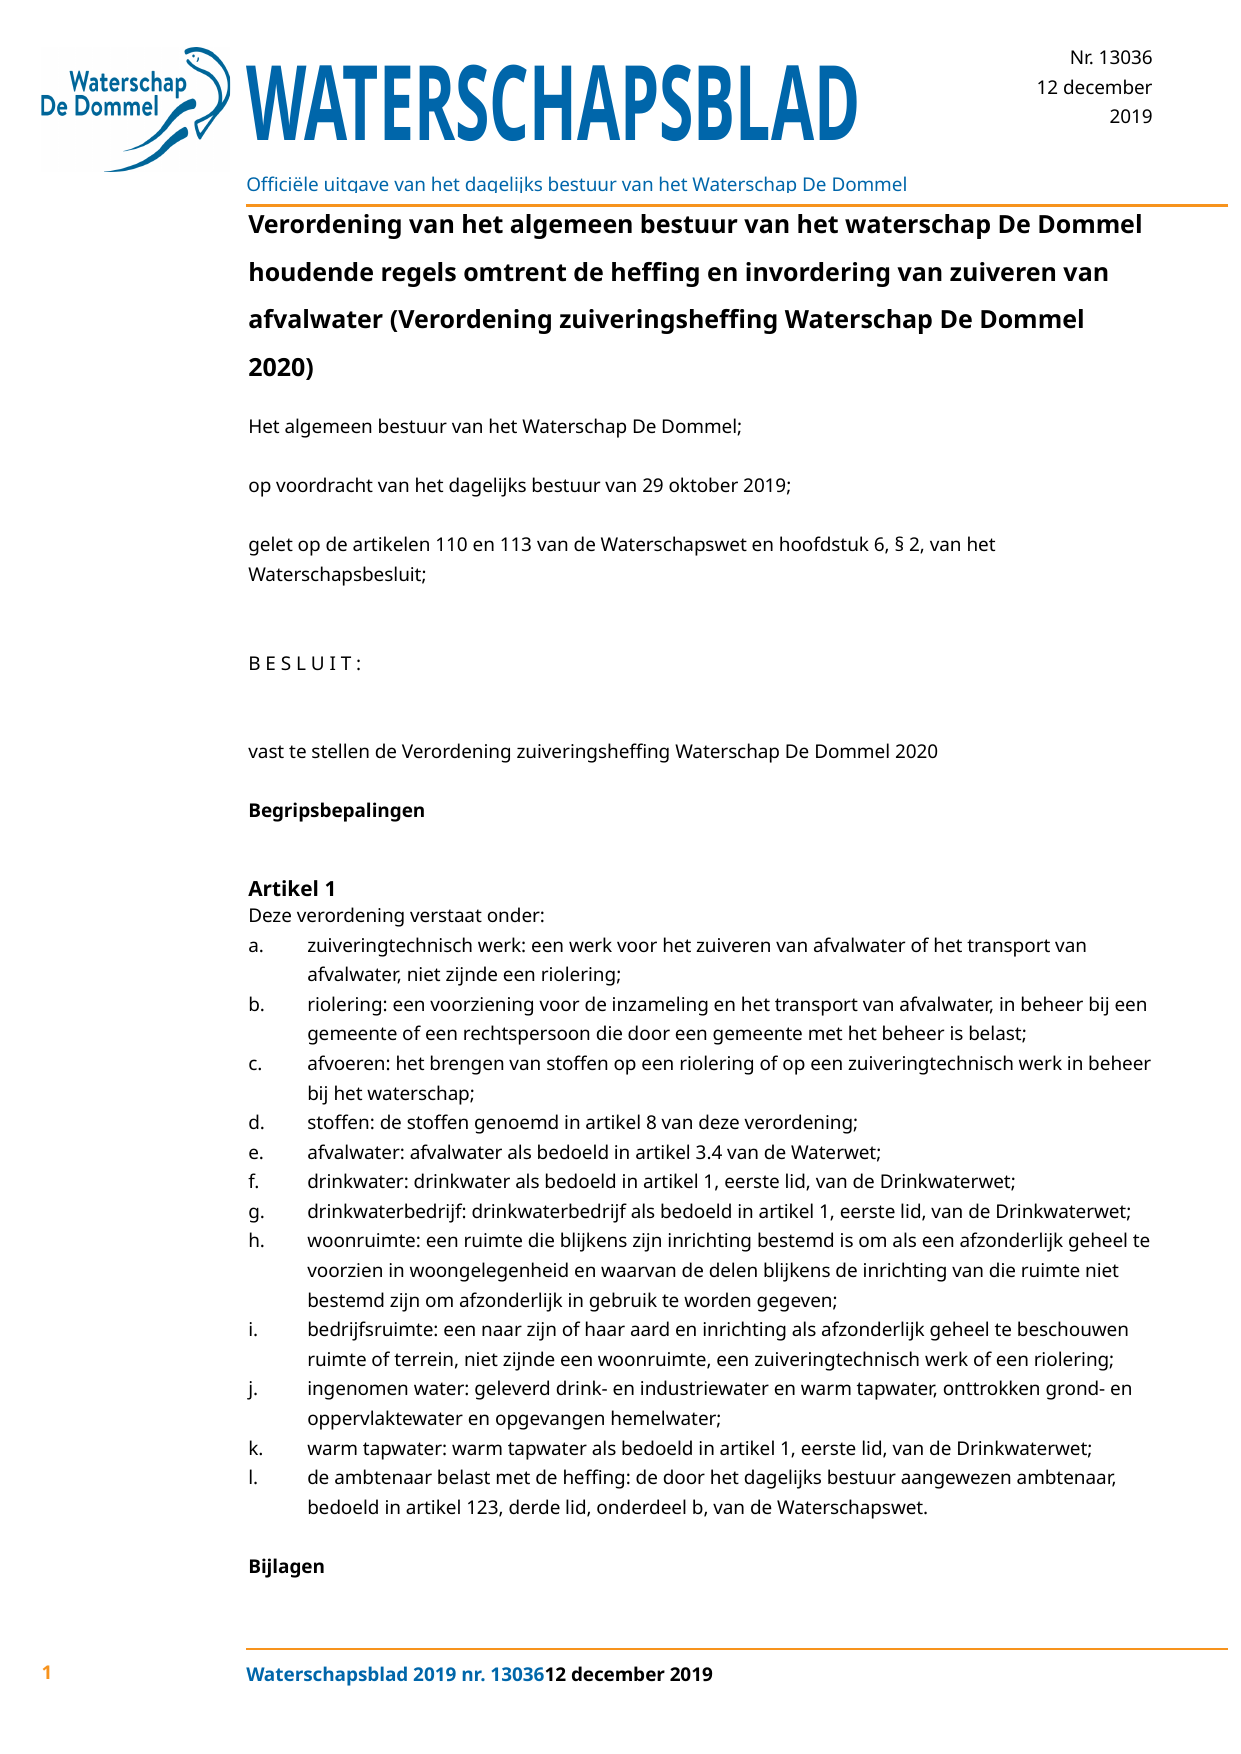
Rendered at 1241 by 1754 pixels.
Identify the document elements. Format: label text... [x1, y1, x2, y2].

list woonruimte: een ruimte die blijkens zijn inrichting bestemd is om als een afzonderlijk geheel te voorzien in woongelegenheid en waarvan de delen blijkens de inrichting van die ruimte niet bestemd zijn om afzonderlijk in gebruik te worden gegeven; [248, 1228, 1152, 1313]
text B E S L U I T : [248, 650, 1152, 676]
picture [45, 99, 51, 111]
picture [204, 47, 231, 76]
picture [198, 118, 210, 131]
text Verordening van het algemeen bestuur van het waterschap De Dommel houdende regels omtrent de heffing en invordering van zuiveren van afvalwater (Verordening zuiveringsheffing Waterschap De Dommel 2020) [248, 207, 1152, 384]
text Bijlagen [248, 1553, 1152, 1579]
text Begripsbepalingen [248, 798, 1152, 823]
list drinkwaterbedrijf: drinkwaterbedrijf als bedoeld in artikel 1, eerste lid, van de Drinkwaterwet; [248, 1198, 1152, 1224]
text gelet op de artikelen 110 en 113 van de Waterschapswet en hoofdstuk 6, § 2, van het Waterschapsbesluit; [248, 531, 1152, 587]
list de ambtenaar belast met de heffing: de door het dagelijks bestuur aangewezen ambtenaar, bedoeld in artikel 123, derde lid, onderdeel b, van de Waterschapswet. [248, 1464, 1152, 1520]
text Het algemeen bestuur van het Waterschap De Dommel; [248, 413, 1152, 439]
list afvoeren: het brengen van stoffen op een riolering of op een zuiveringtechnisch werk in beheer bij het waterschap; [248, 1050, 1152, 1106]
list zuiveringtechnisch werk: een werk voor het zuiveren van afvalwater of het transport van afvalwater, niet zijnde een riolering; [248, 932, 1152, 987]
list ingenomen water: geleverd drink- en industriewater en warm tapwater, onttrokken grond- en oppervlaktewater en opgevangen hemelwater; [248, 1376, 1152, 1431]
text Artikel 1 [248, 874, 1152, 902]
text op voordracht van het dagelijks bestuur van 29 oktober 2019; [248, 472, 1152, 498]
list bedrijfsruimte: een naar zijn of haar aard en inrichting als afzonderlijk geheel te beschouwen ruimte of terrein, niet zijnde een woonruimte, een zuiveringtechnisch werk of een riolering; [248, 1316, 1152, 1372]
picture [41, 47, 231, 172]
list drinkwater: drinkwater als bedoeld in artikel 1, eerste lid, van de Drinkwaterwet; [248, 1168, 1152, 1194]
text vast te stellen de Verordening zuiveringsheffing Waterschap De Dommel 2020 [248, 738, 1152, 764]
text Deze verordening verstaat onder: [248, 902, 1152, 928]
list warm tapwater: warm tapwater als bedoeld in artikel 1, eerste lid, van de Drinkwaterwet; [248, 1435, 1152, 1461]
list afvalwater: afvalwater als bedoeld in artikel 3.4 van de Waterwet; [248, 1139, 1152, 1165]
list stoffen: de stoffen genoemd in artikel 8 van deze verordening; [248, 1109, 1152, 1135]
list riolering: een voorziening voor de inzameling en het transport van afvalwater, in beheer bij een gemeente of een rechtspersoon die door een gemeente met het beheer is belast; [248, 991, 1152, 1046]
